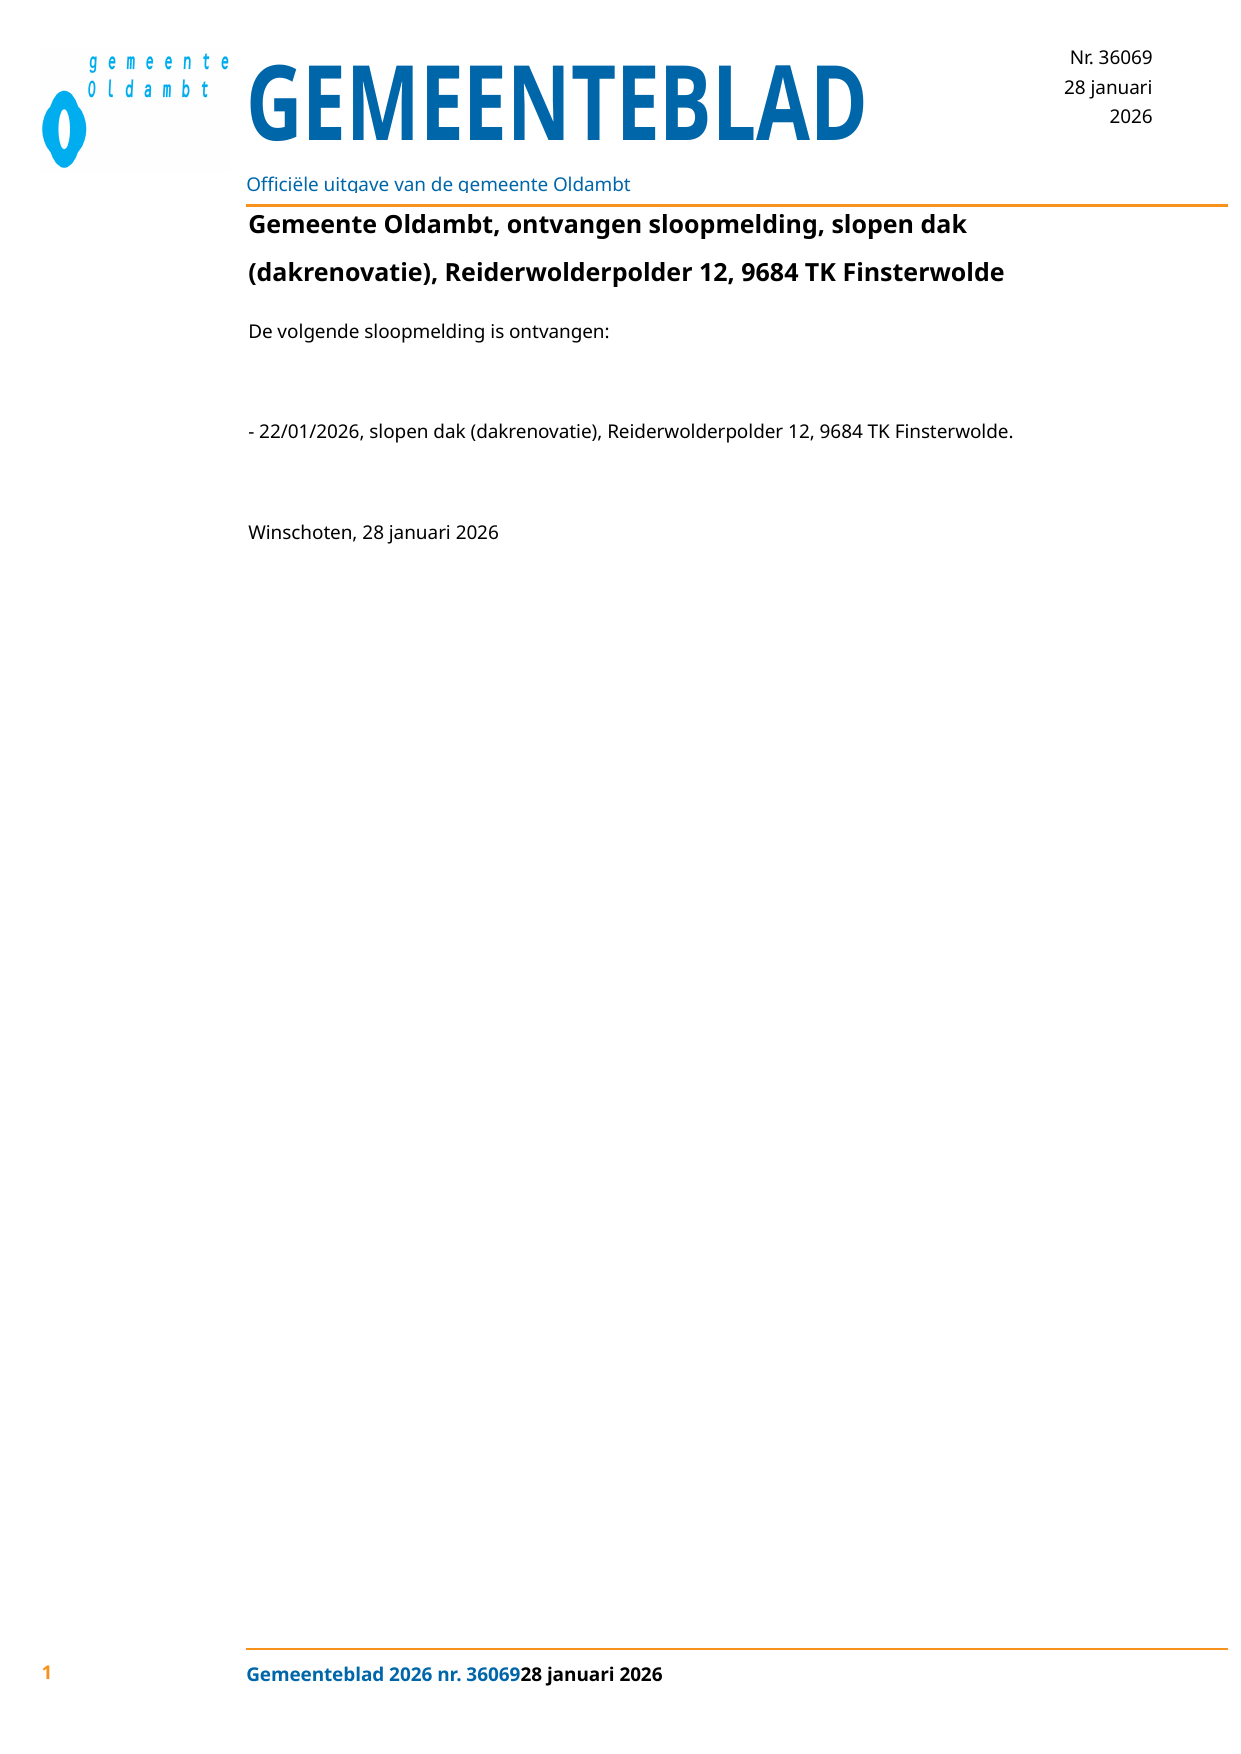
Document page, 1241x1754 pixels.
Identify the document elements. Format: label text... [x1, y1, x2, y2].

text Winschoten, 28 januari 2026 [248, 519, 1152, 545]
text - 22/01/2026, slopen dak (dakrenovatie), Reiderwolderpolder 12, 9684 TK Finsterwolde. [248, 419, 1152, 444]
text De volgende sloopmelding is ontvangen: [248, 318, 1152, 344]
picture [41, 47, 231, 172]
text Gemeente Oldambt, ontvangen sloopmelding, slopen dak (dakrenovatie), Reiderwolderpolder 12, 9684 TK Finsterwolde [248, 207, 1152, 288]
